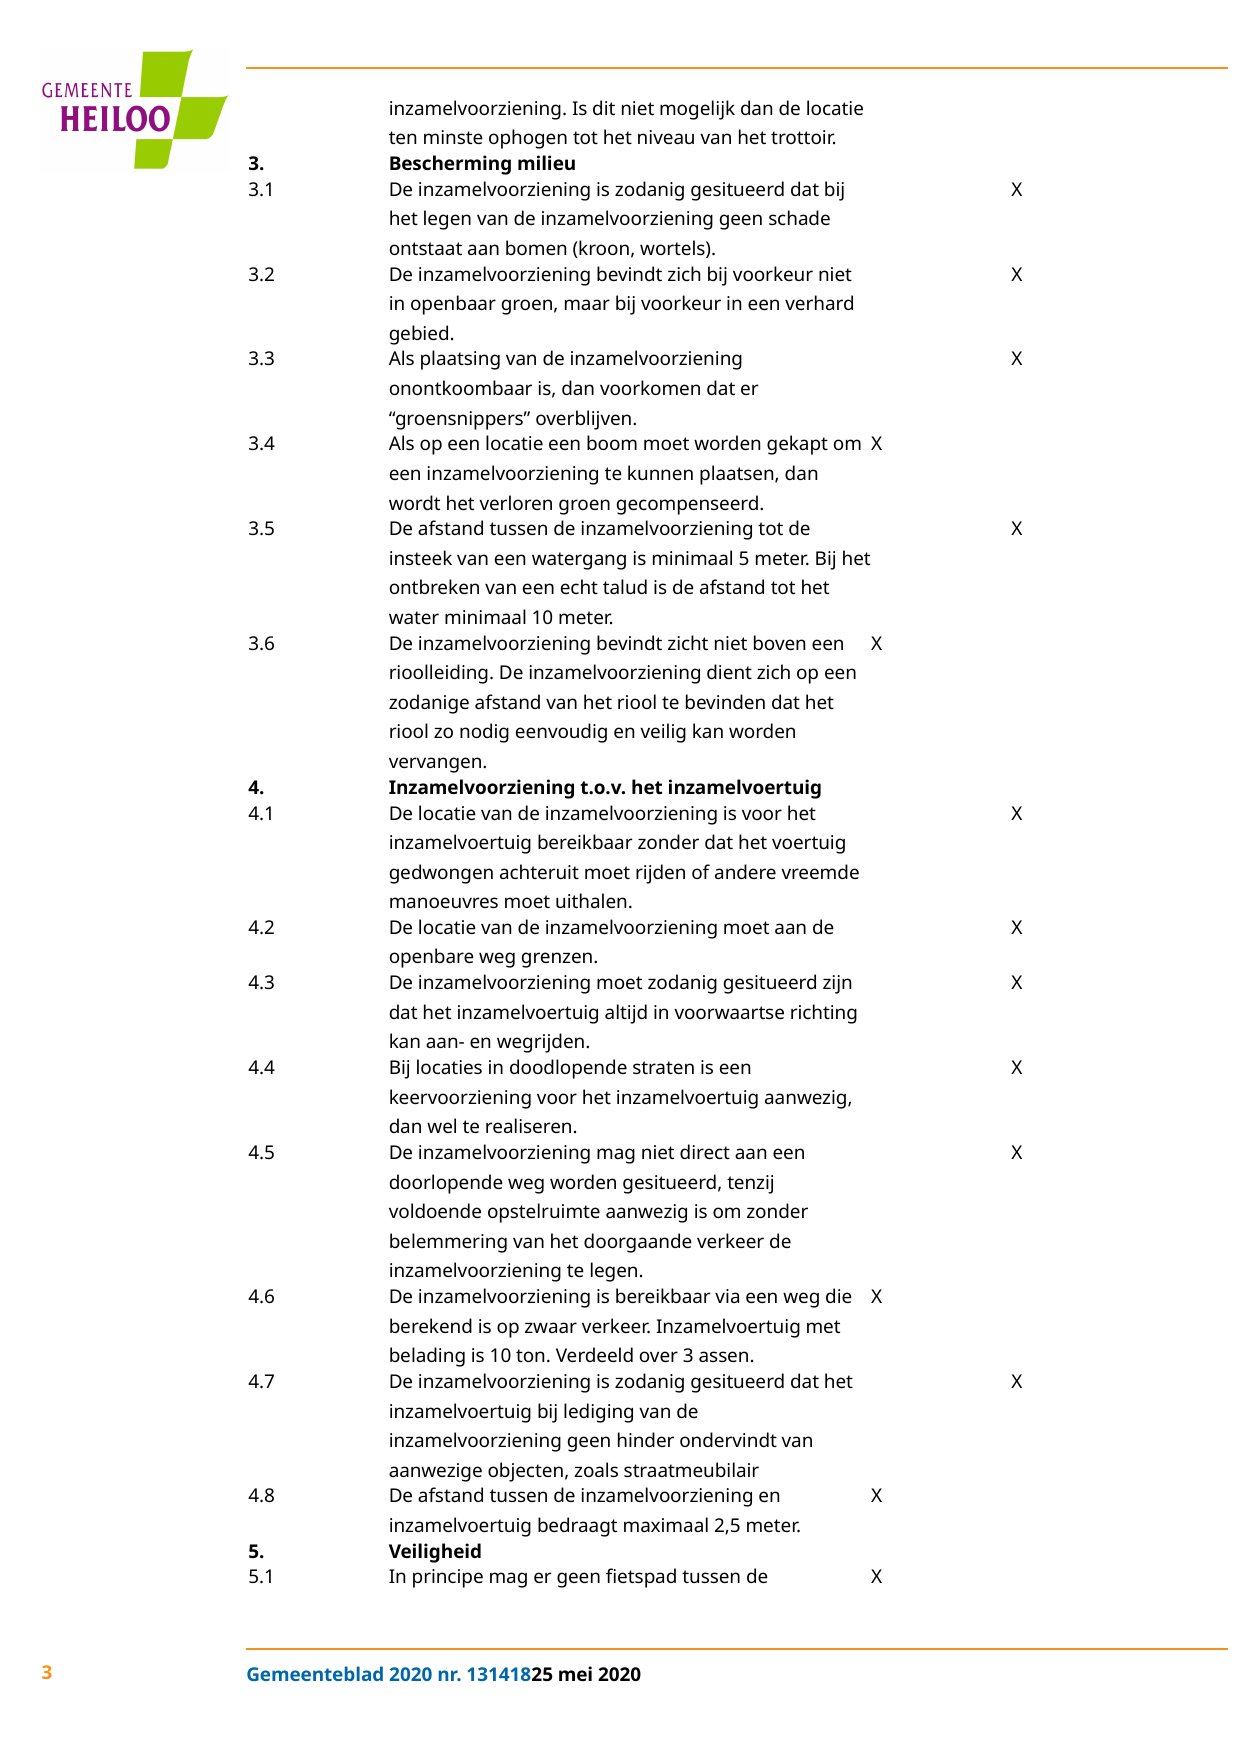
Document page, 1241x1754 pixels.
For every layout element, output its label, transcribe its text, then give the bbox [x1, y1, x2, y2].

table_cell [1011, 1483, 1152, 1538]
table_cell 4. [248, 774, 388, 800]
table_cell [871, 346, 1011, 431]
table_cell 4.4 [248, 1054, 388, 1139]
table_cell [871, 970, 1011, 1054]
table_cell Als op een locatie een boom moet worden gekapt om een inzamelvoorziening te kunnen plaatsen, dan wordt het verloren groen gecompenseerd. [389, 431, 871, 515]
table_cell 3.3 [248, 346, 388, 431]
table_cell Als plaatsing van de inzamelvoorziening onontkoombaar is, dan voorkomen dat er “groensnippers” overblijven. [389, 346, 871, 431]
table_cell [1011, 431, 1152, 515]
table_cell X [1011, 800, 1152, 914]
table_cell X [871, 1564, 1011, 1589]
table_cell [1011, 1538, 1152, 1564]
table_cell De inzamelvoorziening is bereikbaar via een weg die berekend is op zwaar verkeer. Inzamelvoertuig met belading is 10 ton. Verdeeld over 3 assen. [389, 1283, 871, 1368]
table_cell [1011, 1283, 1152, 1368]
table_cell Bij locaties in doodlopende straten is een keervoorziening voor het inzamelvoertuig aanwezig, dan wel te realiseren. [389, 1054, 871, 1139]
table_cell Bescherming milieu [389, 150, 871, 176]
table_cell De locatie van de inzamelvoorziening moet aan de openbare weg grenzen. [389, 914, 871, 969]
table_cell De afstand tussen de inzamelvoorziening tot de insteek van een watergang is minimaal 5 meter. Bij het ontbreken van een echt talud is de afstand tot het water minimaal 10 meter. [389, 515, 871, 630]
table_cell 4.7 [248, 1368, 388, 1483]
table_cell Inzamelvoorziening t.o.v. het inzamelvoertuig [389, 774, 871, 800]
table_cell [1011, 150, 1152, 176]
table_cell 5.1 [248, 1564, 388, 1589]
table_cell [871, 774, 1011, 800]
table_cell X [1011, 261, 1152, 346]
table_cell X [871, 431, 1011, 515]
table_cell 3.5 [248, 515, 388, 630]
table_cell [871, 176, 1011, 261]
table_cell De inzamelvoorziening bevindt zich bij voorkeur niet in openbaar groen, maar bij voorkeur in een verhard gebied. [389, 261, 871, 346]
table_cell 3. [248, 150, 388, 176]
table_cell 3.1 [248, 176, 388, 261]
table_cell X [1011, 914, 1152, 969]
table_cell [871, 515, 1011, 630]
table_cell [1011, 774, 1152, 800]
table_cell [871, 1538, 1011, 1564]
table_cell De inzamelvoorziening moet zodanig gesitueerd zijn dat het inzamelvoertuig altijd in voorwaartse richting kan aan- en wegrijden. [389, 970, 871, 1054]
table_cell 4.1 [248, 800, 388, 914]
table_cell 3.6 [248, 630, 388, 774]
table_cell Veiligheid [389, 1538, 871, 1564]
table_cell [1011, 95, 1152, 150]
table_cell X [871, 630, 1011, 774]
table_cell 3.4 [248, 431, 388, 515]
table_cell [871, 1139, 1011, 1283]
table_cell De inzamelvoorziening mag niet direct aan een doorlopende weg worden gesitueerd, tenzij voldoende opstelruimte aanwezig is om zonder belemmering van het doorgaande verkeer de inzamelvoorziening te legen. [389, 1139, 871, 1283]
picture [41, 47, 231, 172]
table_cell 4.5 [248, 1139, 388, 1283]
table_cell X [1011, 176, 1152, 261]
table_cell [871, 800, 1011, 914]
table_cell De afstand tussen de inzamelvoorziening en inzamelvoertuig bedraagt maximaal 2,5 meter. [389, 1483, 871, 1538]
table_cell 5. [248, 1538, 388, 1564]
table_cell 4.2 [248, 914, 388, 969]
table_cell X [1011, 1054, 1152, 1139]
table_cell [1011, 1564, 1152, 1589]
table_cell X [1011, 1139, 1152, 1283]
table_cell De inzamelvoorziening is zodanig gesitueerd dat het inzamelvoertuig bij lediging van de inzamelvoorziening geen hinder ondervindt van aanwezige objecten, zoals straatmeubilair [389, 1368, 871, 1483]
table_cell 3.2 [248, 261, 388, 346]
table_cell [871, 150, 1011, 176]
table_cell 4.6 [248, 1283, 388, 1368]
table_cell De inzamelvoorziening is zodanig gesitueerd dat bij het legen van de inzamelvoorziening geen schade ontstaat aan bomen (kroon, wortels). [389, 176, 871, 261]
table_cell X [1011, 1368, 1152, 1483]
table_cell 4.3 [248, 970, 388, 1054]
table_cell X [1011, 515, 1152, 630]
table_cell De inzamelvoorziening bevindt zicht niet boven een rioolleiding. De inzamelvoorziening dient zich op een zodanige afstand van het riool te bevinden dat het riool zo nodig eenvoudig en veilig kan worden vervangen. [389, 630, 871, 774]
table_cell [248, 95, 388, 150]
table_cell [1011, 630, 1152, 774]
table_cell X [1011, 346, 1152, 431]
table_cell 4.8 [248, 1483, 388, 1538]
table_cell X [1011, 970, 1152, 1054]
table_cell [871, 1368, 1011, 1483]
table_cell inzamelvoorziening. Is dit niet mogelijk dan de locatie ten minste ophogen tot het niveau van het trottoir. [389, 95, 871, 150]
table_cell [871, 261, 1011, 346]
table_cell [871, 95, 1011, 150]
table_cell [871, 1054, 1011, 1139]
table_cell [871, 914, 1011, 969]
table_cell De locatie van de inzamelvoorziening is voor het inzamelvoertuig bereikbaar zonder dat het voertuig gedwongen achteruit moet rijden of andere vreemde manoeuvres moet uithalen. [389, 800, 871, 914]
table_cell In principe mag er geen fietspad tussen de [389, 1564, 871, 1589]
table_cell X [871, 1483, 1011, 1538]
table_cell X [871, 1283, 1011, 1368]
